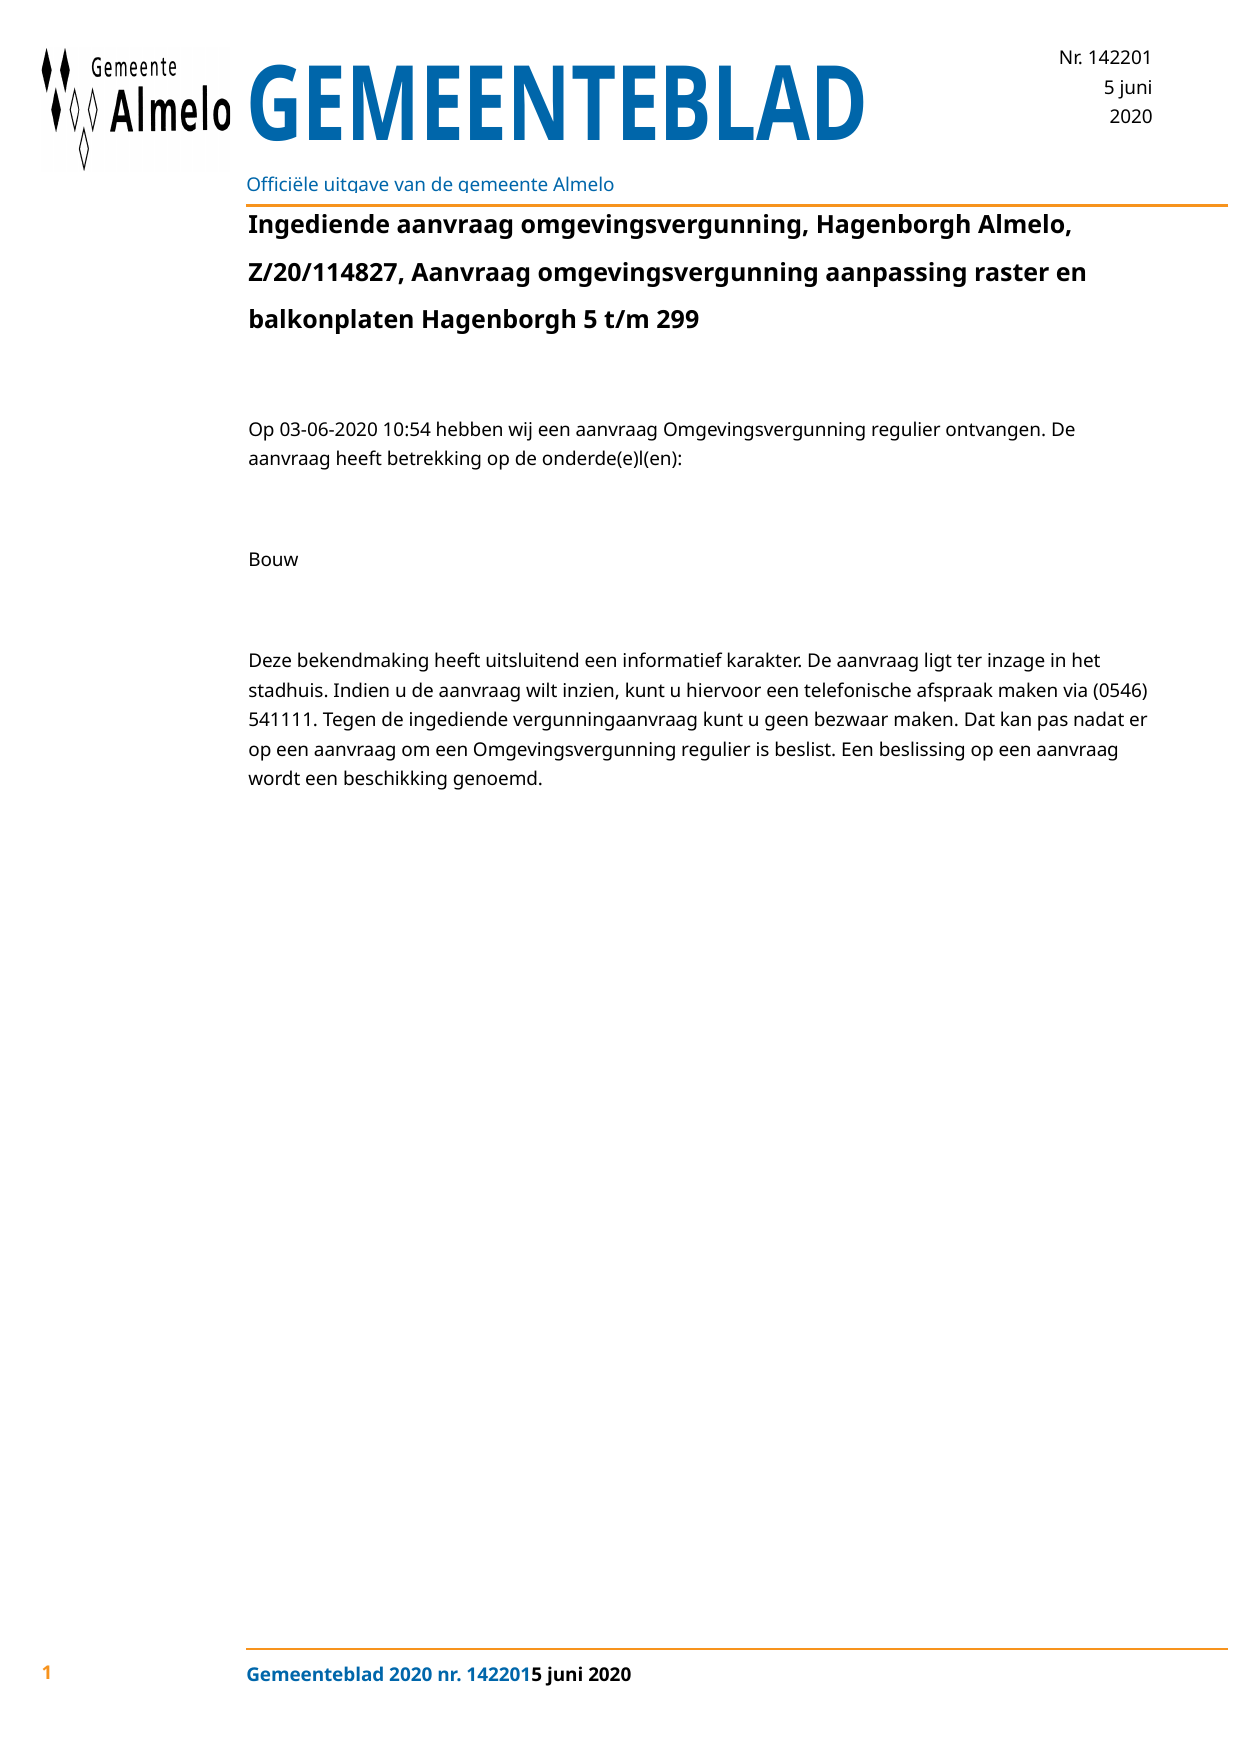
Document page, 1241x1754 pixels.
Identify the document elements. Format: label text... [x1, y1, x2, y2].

text Op 03-06-2020 10:54 hebben wij een aanvraag Omgevingsvergunning regulier ontvangen. De aanvraag heeft betrekking op de onderde(e)l(en): [248, 416, 1152, 471]
text Bouw [248, 546, 1152, 572]
text Deze bekendmaking heeft uitsluitend een informatief karakter. De aanvraag ligt ter inzage in het stadhuis. Indien u de aanvraag wilt inzien, kunt u hiervoor een telefonische afspraak maken via (0546) 541111. Tegen de ingediende vergunningaanvraag kunt u geen bezwaar maken. Dat kan pas nadat er op een aanvraag om een Omgevingsvergunning regulier is beslist. Een beslissing op een aanvraag wordt een beschikking genoemd. [248, 647, 1152, 791]
text Ingediende aanvraag omgevingsvergunning, Hagenborgh Almelo, Z/20/114827, Aanvraag omgevingsvergunning aanpassing raster en balkonplaten Hagenborgh 5 t/m 299 [248, 207, 1152, 336]
picture [41, 47, 231, 172]
